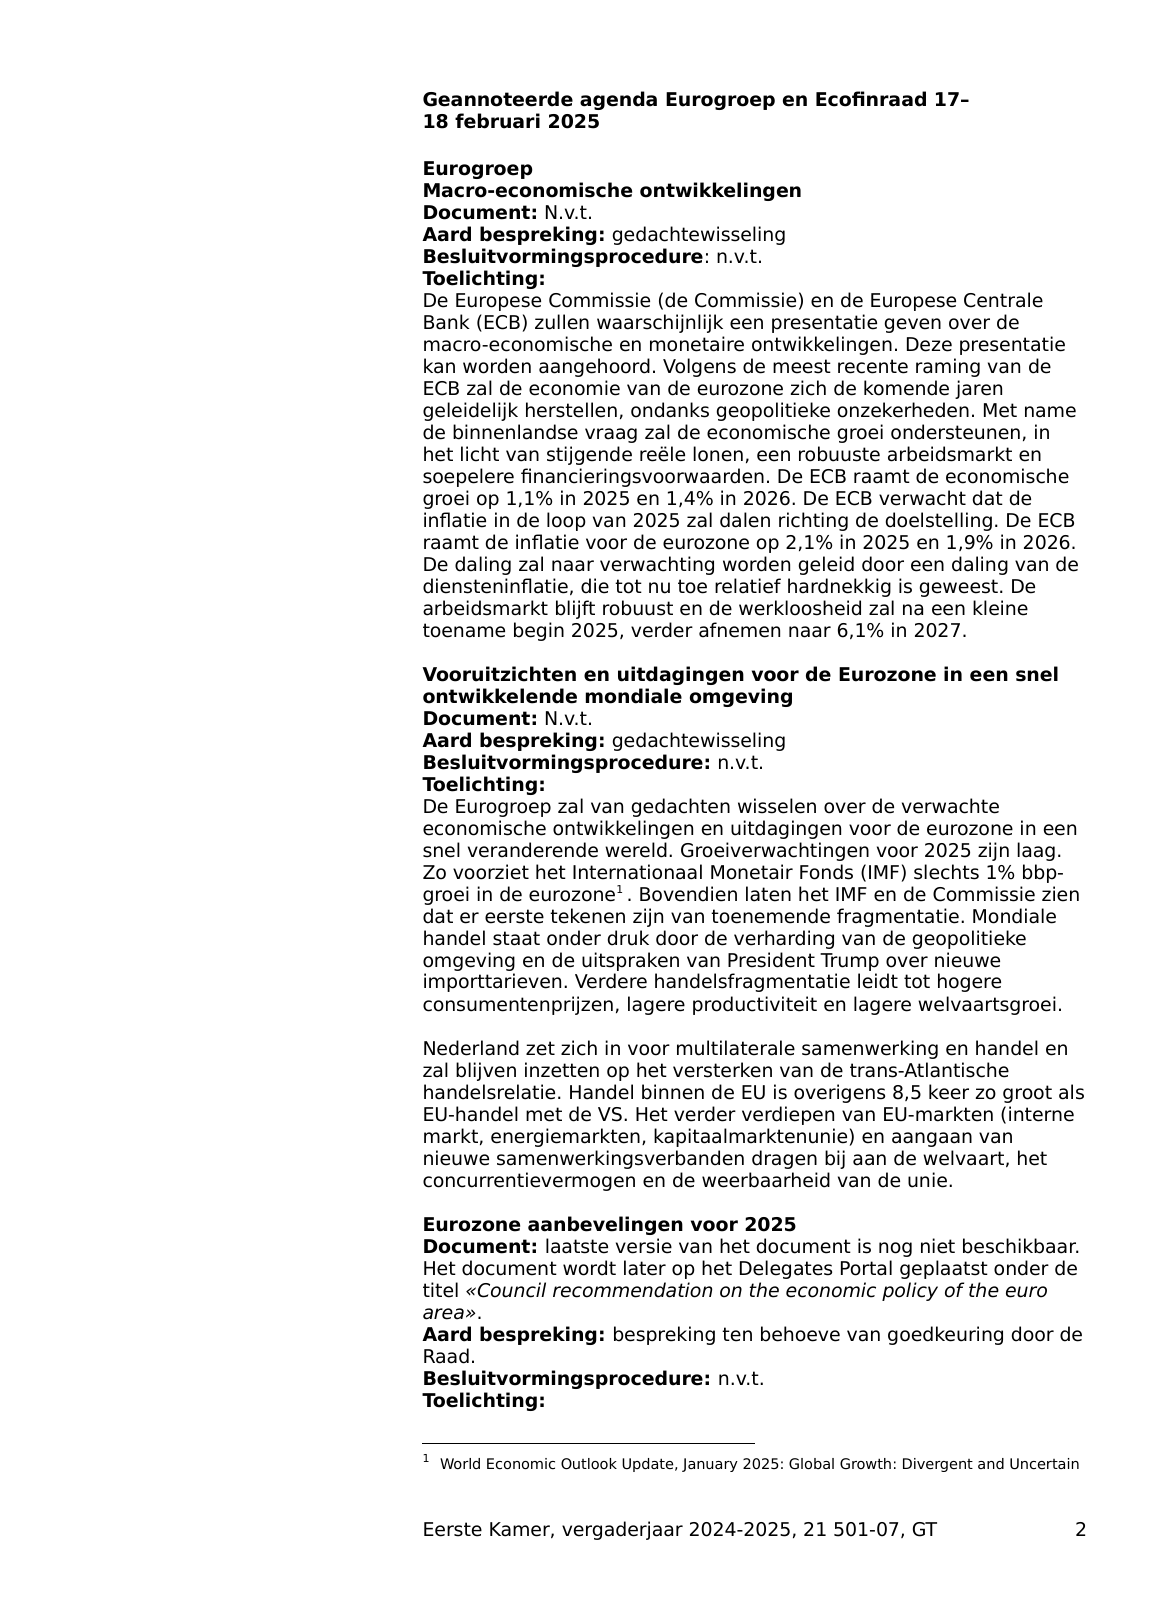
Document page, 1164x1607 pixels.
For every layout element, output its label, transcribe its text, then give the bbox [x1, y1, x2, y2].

text De Europese Commissie (de Commissie) en de Europese Centrale Bank (ECB) zullen waarschijnlijk een presentatie geven over de macro-economische en monetaire ontwikkelingen. Deze presentatie kan worden aangehoord. Volgens de meest recente raming van de ECB zal de economie van de eurozone zich de komende jaren geleidelijk herstellen, ondanks geopolitieke onzekerheden. Met name de binnenlandse vraag zal de economische groei ondersteunen, in het licht van stijgende reële lonen, een robuuste arbeidsmarkt en soepelere financieringsvoorwaarden. De ECB raamt de economische groei op 1,1% in 2025 en 1,4% in 2026. De ECB verwacht dat de inflatie in de loop van 2025 zal dalen richting de doelstelling. De ECB raamt de inflatie voor de eurozone op 2,1% in 2025 en 1,9% in 2026. De daling zal naar verwachting worden geleid door een daling van de diensteninflatie, die tot nu toe relatief hardnekkig is geweest. De arbeidsmarkt blijft robuust en de werkloosheid zal na een kleine toename begin 2025, verder afnemen naar 6,1% in 2027. [422, 290, 1087, 642]
text Macro-economische ontwikkelingen [422, 180, 1087, 202]
text Besluitvormingsprocedure: n.v.t. [422, 1367, 1087, 1389]
text Nederland zet zich in voor multilaterale samenwerking en handel en zal blijven inzetten op het versterken van de trans-Atlantische handelsrelatie. Handel binnen de EU is overigens 8,5 keer zo groot als EU-handel met de VS. Het verder verdiepen van EU-markten (interne markt, energiemarkten, kapitaalmarktenunie) en aangaan van nieuwe samenwerkingsverbanden dragen bij aan de welvaart, het concurrentievermogen en de weerbaarheid van de unie. [422, 1038, 1087, 1191]
text Toelichting: [422, 774, 1087, 796]
text Aard bespreking: gedachtewisseling [422, 224, 1087, 246]
text Besluitvormingsprocedure: n.v.t. [422, 246, 1087, 268]
text Aard bespreking: gedachtewisseling [422, 730, 1087, 752]
text De Eurogroep zal van gedachten wisselen over de verwachte economische ontwikkelingen en uitdagingen voor de eurozone in een snel veranderende wereld. Groeiverwachtingen voor 2025 zijn laag. Zo voorziet het Internationaal Monetair Fonds (IMF) slechts 1% bbp-groei in de eurozone. Bovendien laten het IMF en de Commissie zien dat er eerste tekenen zijn van toenemende fragmentatie. Mondiale handel staat onder druk door de verharding van de geopolitieke omgeving en de uitspraken van President Trump over nieuwe importtarieven. Verdere handelsfragmentatie leidt tot hogere consumentenprijzen, lagere productiviteit en lagere welvaartsgroei. [422, 796, 1087, 1015]
subtitle Geannoteerde agenda Eurogroep en Ecofinraad 17–18 februari 2025 [422, 89, 1087, 133]
text Eurozone aanbevelingen voor 2025 [422, 1214, 1087, 1236]
text Vooruitzichten en uitdagingen voor de Eurozone in een snel ontwikkelende mondiale omgeving [422, 664, 1087, 708]
text Document: N.v.t. [422, 708, 1087, 730]
text Aard bespreking: bespreking ten behoeve van goedkeuring door de Raad. [422, 1323, 1087, 1367]
text Toelichting: [422, 1389, 1087, 1411]
text Document: laatste versie van het document is nog niet beschikbaar. Het document wordt later op het Delegates Portal geplaatst onder de titel «Council recommendation on the economic policy of the euro area». [422, 1236, 1087, 1323]
text Besluitvormingsprocedure: n.v.t. [422, 752, 1087, 774]
text Toelichting: [422, 268, 1087, 290]
text Eurogroep [422, 158, 1087, 180]
text Document: N.v.t. [422, 202, 1087, 224]
text World Economic Outlook Update, January 2025: Global Growth: Divergent and Uncertain [422, 1452, 1087, 1474]
